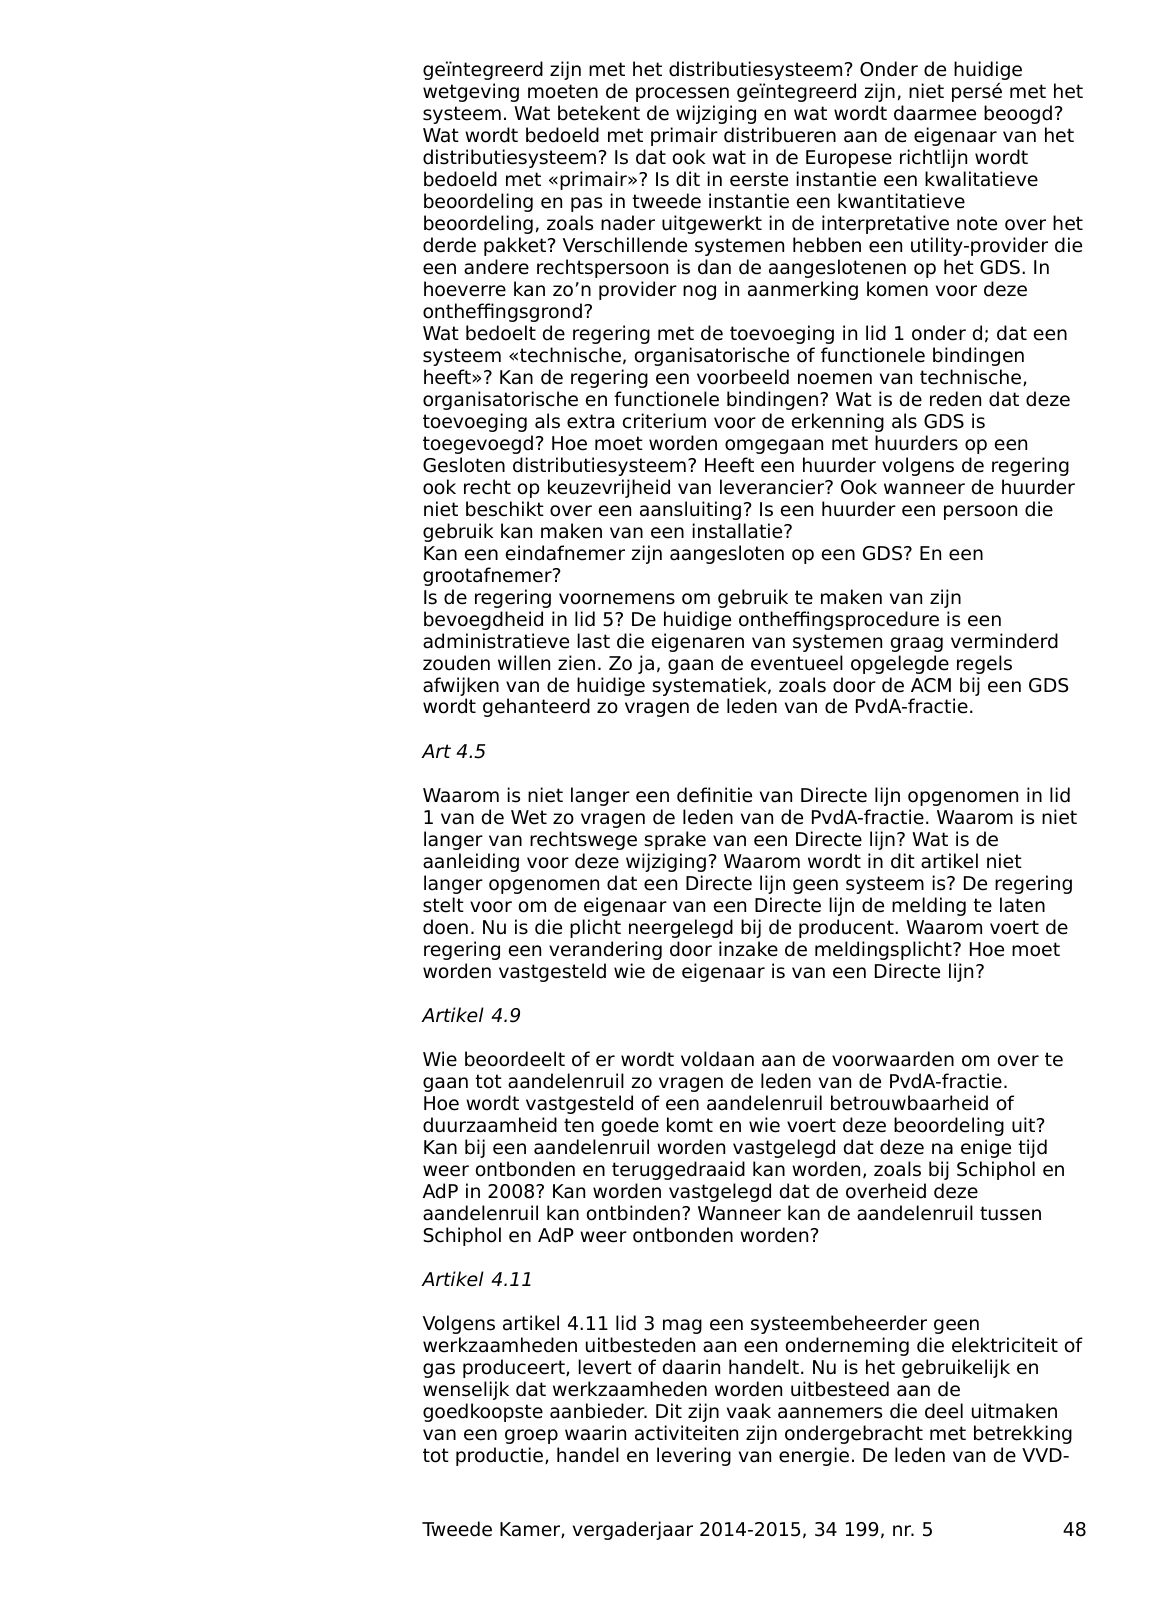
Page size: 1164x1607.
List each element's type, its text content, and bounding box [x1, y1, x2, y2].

subtitle Artikel 4.9 [422, 1005, 1087, 1027]
subtitle Art 4.5 [422, 741, 1087, 763]
text Volgens artikel 4.11 lid 3 mag een systeembeheerder geen werkzaamheden uitbesteden aan een onderneming die elektriciteit of gas produceert, levert of daarin handelt. Nu is het gebruikelijk en wenselijk dat werkzaamheden worden uitbesteed aan de goedkoopste aanbieder. Dit zijn vaak aannemers die deel uitmaken van een groep waarin activiteiten zijn ondergebracht met betrekking tot productie, handel en levering van energie. De leden van de VVD- [422, 1313, 1087, 1467]
text Waarom is niet langer een definitie van Directe lijn opgenomen in lid 1 van de Wet zo vragen de leden van de PvdA-fractie. Waarom is niet langer van rechtswege sprake van een Directe lijn? Wat is de aanleiding voor deze wijziging? Waarom wordt in dit artikel niet langer opgenomen dat een Directe lijn geen systeem is? De regering stelt voor om de eigenaar van een Directe lijn de melding te laten doen. Nu is die plicht neergelegd bij de producent. Waarom voert de regering een verandering door inzake de meldingsplicht? Hoe moet worden vastgesteld wie de eigenaar is van een Directe lijn? [422, 785, 1087, 983]
text Wat wordt bedoeld met primair distribueren aan de eigenaar van het distributiesysteem? Is dat ook wat in de Europese richtlijn wordt bedoeld met «primair»? Is dit in eerste instantie een kwalitatieve beoordeling en pas in tweede instantie een kwantitatieve beoordeling, zoals nader uitgewerkt in de interpretative note over het derde pakket? Verschillende systemen hebben een utility-provider die een andere rechtspersoon is dan de aangeslotenen op het GDS. In hoeverre kan zo’n provider nog in aanmerking komen voor deze ontheffingsgrond? [422, 125, 1087, 323]
text Hoe wordt vastgesteld of een aandelenruil betrouwbaarheid of duurzaamheid ten goede komt en wie voert deze beoordeling uit? [422, 1093, 1087, 1137]
text Wie beoordeelt of er wordt voldaan aan de voorwaarden om over te gaan tot aandelenruil zo vragen de leden van de PvdA-fractie. [422, 1049, 1087, 1093]
text Is de regering voornemens om gebruik te maken van zijn bevoegdheid in lid 5? De huidige ontheffingsprocedure is een administratieve last die eigenaren van systemen graag verminderd zouden willen zien. Zo ja, gaan de eventueel opgelegde regels afwijken van de huidige systematiek, zoals door de ACM bij een GDS wordt gehanteerd zo vragen de leden van de PvdA-fractie. [422, 587, 1087, 718]
text Wat bedoelt de regering met de toevoeging in lid 1 onder d; dat een systeem «technische, organisatorische of functionele bindingen heeft»? Kan de regering een voorbeeld noemen van technische, organisatorische en functionele bindingen? Wat is de reden dat deze toevoeging als extra criterium voor de erkenning als GDS is toegevoegd? Hoe moet worden omgegaan met huurders op een Gesloten distributiesysteem? Heeft een huurder volgens de regering ook recht op keuzevrijheid van leverancier? Ook wanneer de huurder niet beschikt over een aansluiting? Is een huurder een persoon die gebruik kan maken van een installatie? [422, 323, 1087, 543]
text geïntegreerd zijn met het distributiesysteem? Onder de huidige wetgeving moeten de processen geïntegreerd zijn, niet persé met het systeem. Wat betekent de wijziging en wat wordt daarmee beoogd? [422, 59, 1087, 125]
text Kan een eindafnemer zijn aangesloten op een GDS? En een grootafnemer? [422, 543, 1087, 587]
subtitle Artikel 4.11 [422, 1269, 1087, 1291]
text Kan bij een aandelenruil worden vastgelegd dat deze na enige tijd weer ontbonden en teruggedraaid kan worden, zoals bij Schiphol en AdP in 2008? Kan worden vastgelegd dat de overheid deze aandelenruil kan ontbinden? Wanneer kan de aandelenruil tussen Schiphol en AdP weer ontbonden worden? [422, 1137, 1087, 1247]
